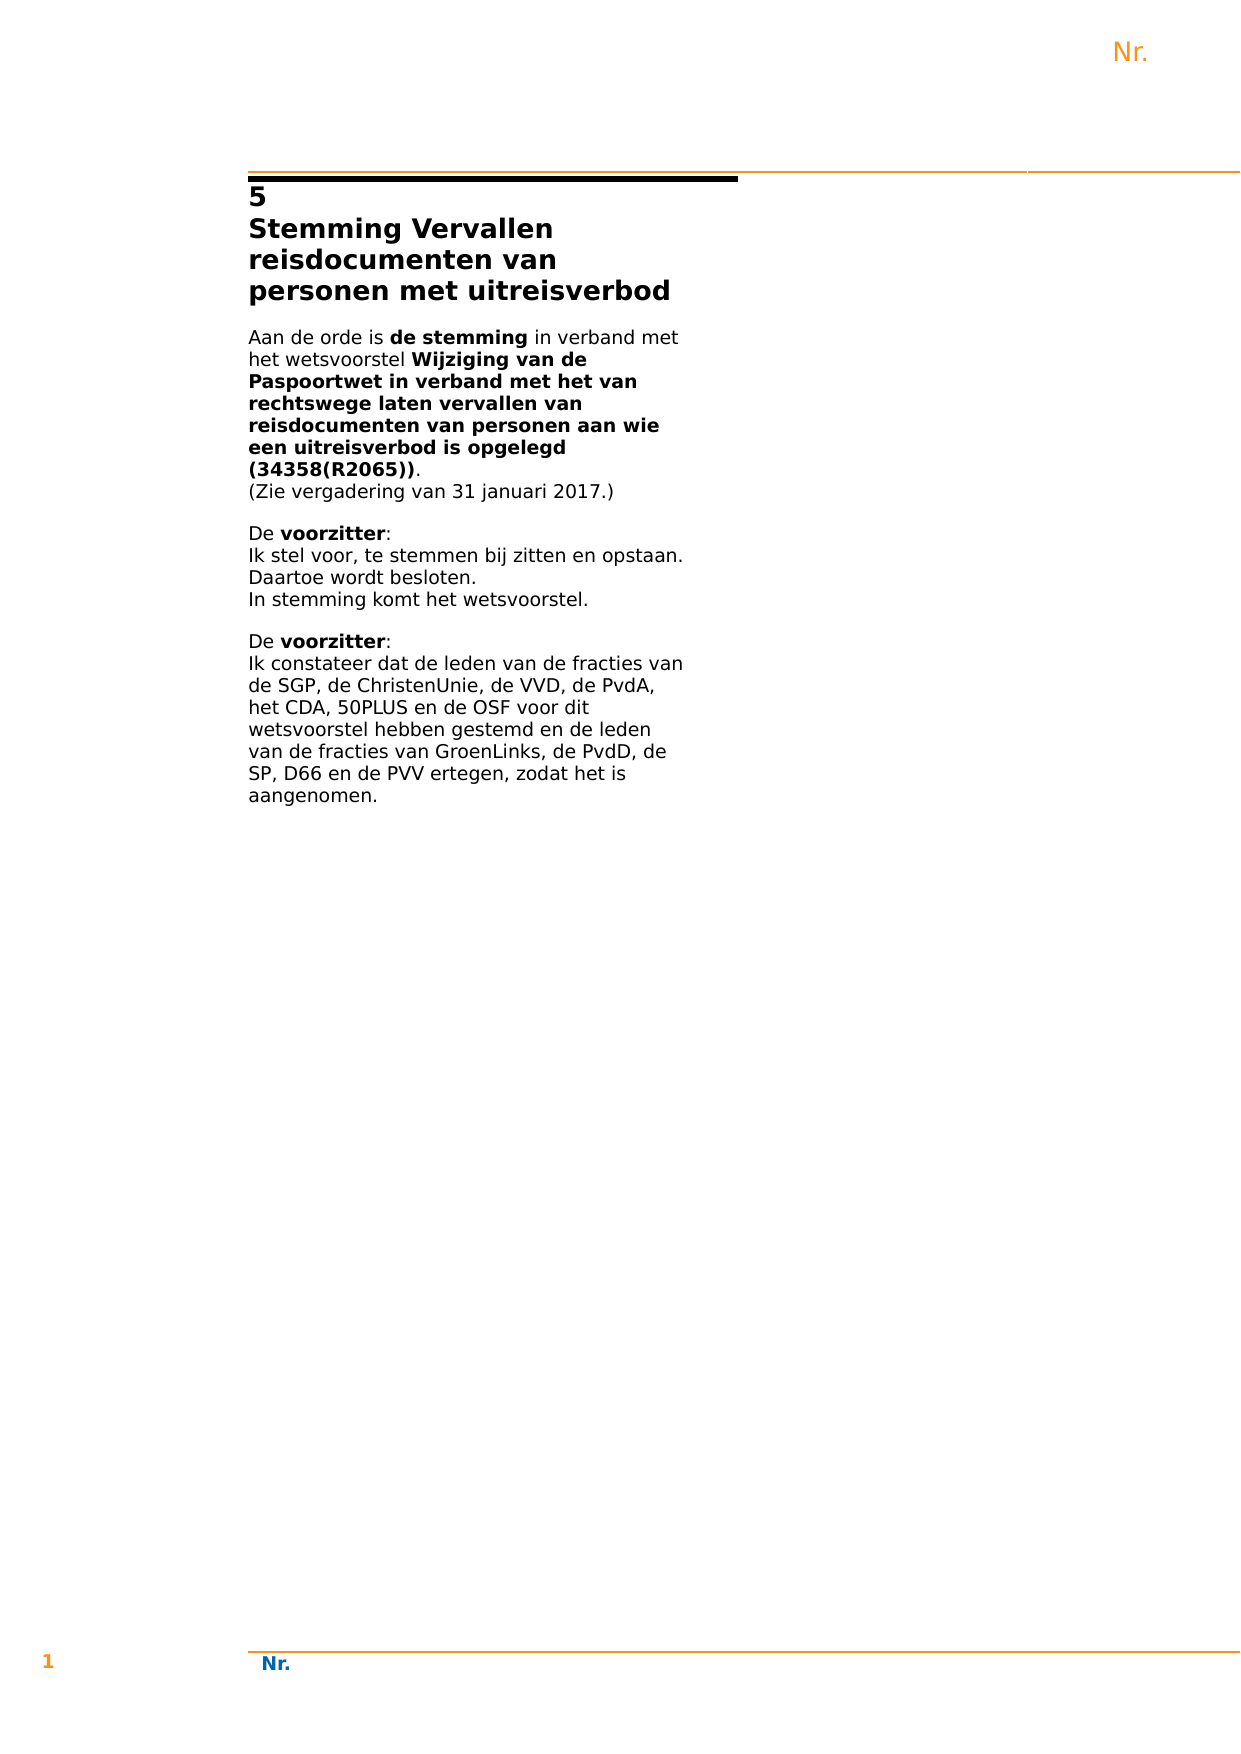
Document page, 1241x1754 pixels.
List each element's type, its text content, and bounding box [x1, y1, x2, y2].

text (Zie vergadering van 31 januari 2017.) [248, 481, 691, 503]
text Ik stel voor, te stemmen bij zitten en opstaan. [248, 545, 691, 567]
text Daartoe wordt besloten. [248, 567, 691, 589]
text Aan de orde is de stemming in verband met het wetsvoorstel Wijziging van de Paspoortwet in verband met het van rechtswege laten vervallen van reisdocumenten van personen aan wie een uitreisverbod is opgelegd (34358(R2065)). [248, 327, 691, 481]
text Ik constateer dat de leden van de fracties van de SGP, de ChristenUnie, de VVD, de PvdA, het CDA, 50PLUS en de OSF voor dit wetsvoorstel hebben gestemd en de leden van de fracties van GroenLinks, de PvdD, de SP, D66 en de PVV ertegen, zodat het is aangenomen. [248, 653, 691, 806]
title 5 Stemming Vervallen reisdocumenten van personen met uitreisverbod [248, 182, 691, 307]
text In stemming komt het wetsvoorstel. [248, 589, 691, 611]
text De voorzitter: [248, 631, 691, 653]
text De voorzitter: [248, 523, 691, 545]
